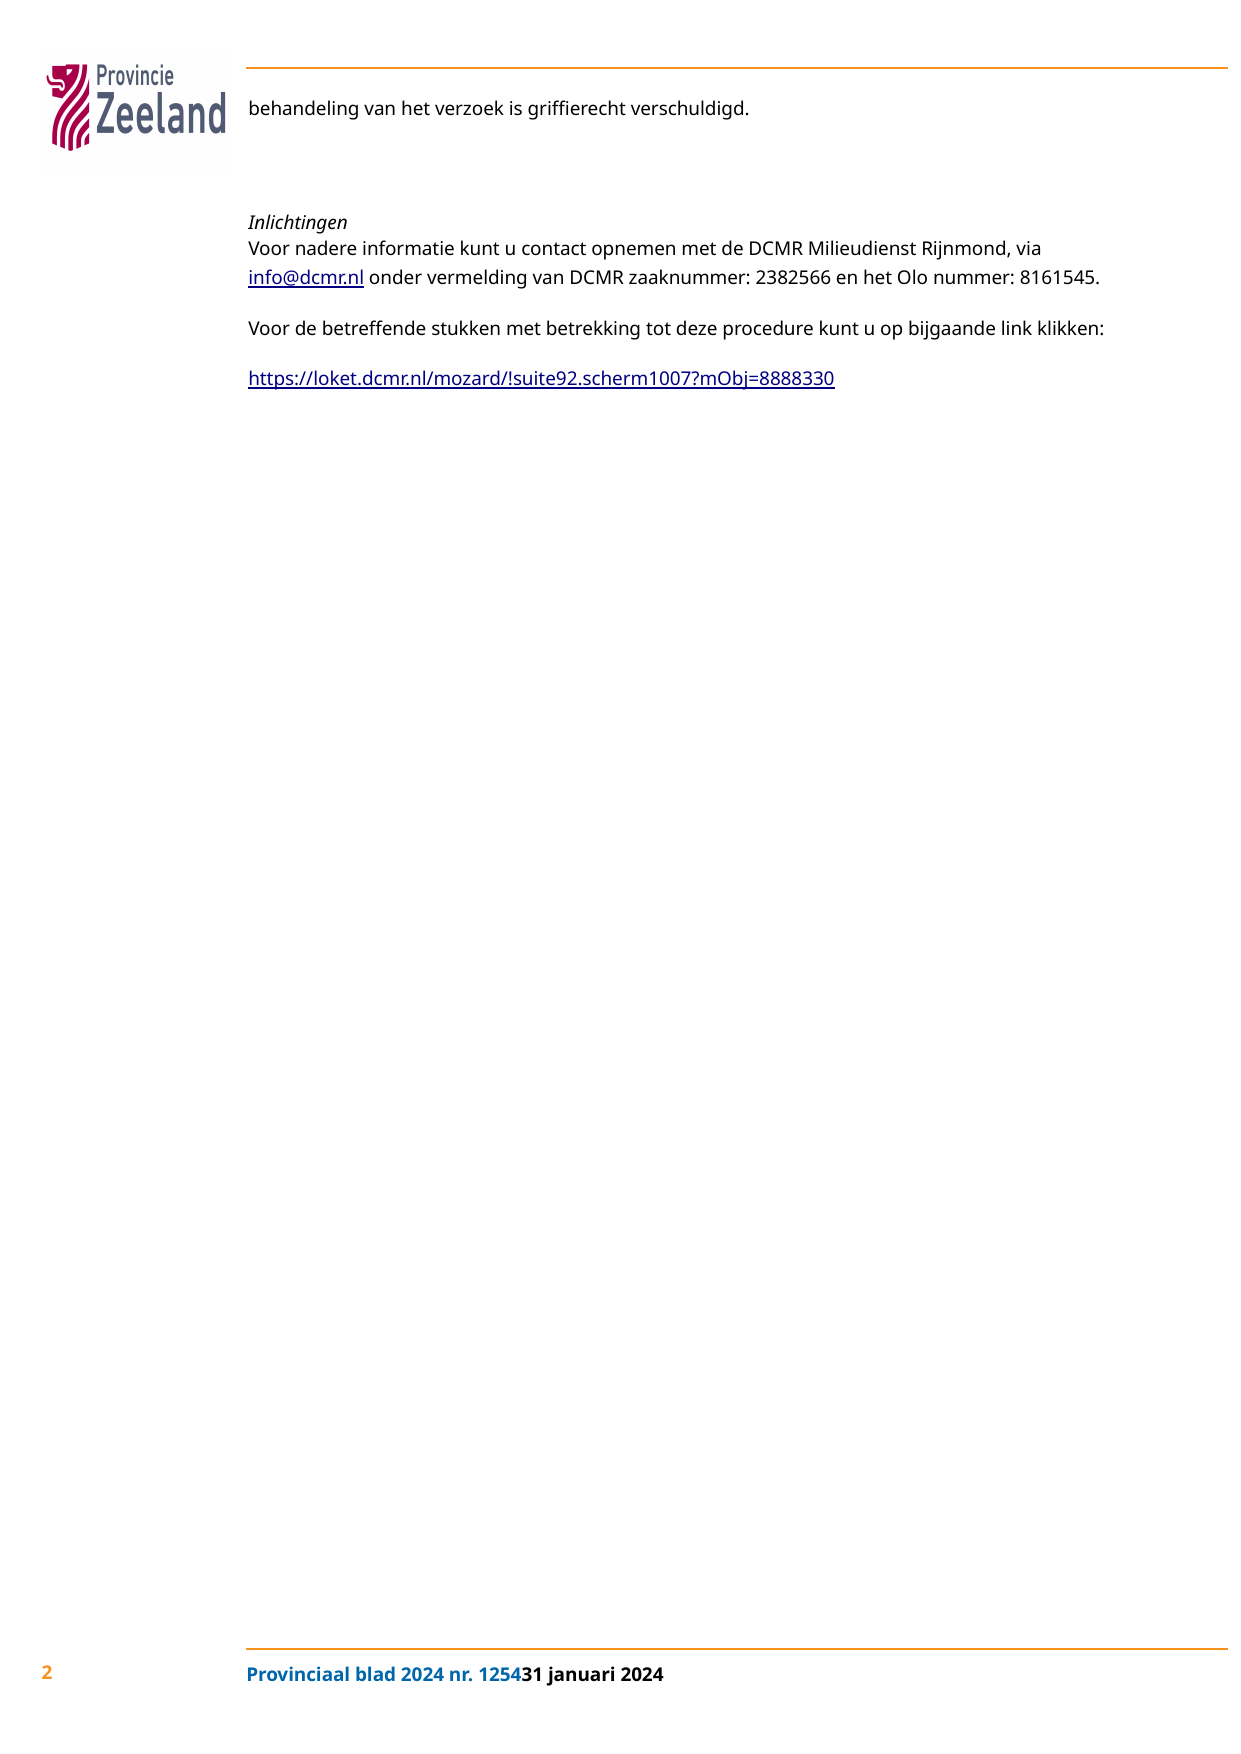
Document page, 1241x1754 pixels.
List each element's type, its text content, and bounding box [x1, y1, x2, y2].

text behandeling van het verzoek is griffierecht verschuldigd. [248, 95, 1152, 121]
text Inlichtingen [248, 209, 1152, 235]
text https://loket.dcmr.nl/mozard/!suite92.scherm1007?mObj=8888330 [248, 365, 1152, 391]
text Voor nadere informatie kunt u contact opnemen met de DCMR Milieudienst Rijnmond, via info@dcmr.nl onder vermelding van DCMR zaaknummer: 2382566 en het Olo nummer: 8161545. [248, 235, 1152, 290]
text Voor de betreffende stukken met betrekking tot deze procedure kunt u op bijgaande link klikken: [248, 315, 1152, 341]
picture [41, 47, 231, 172]
